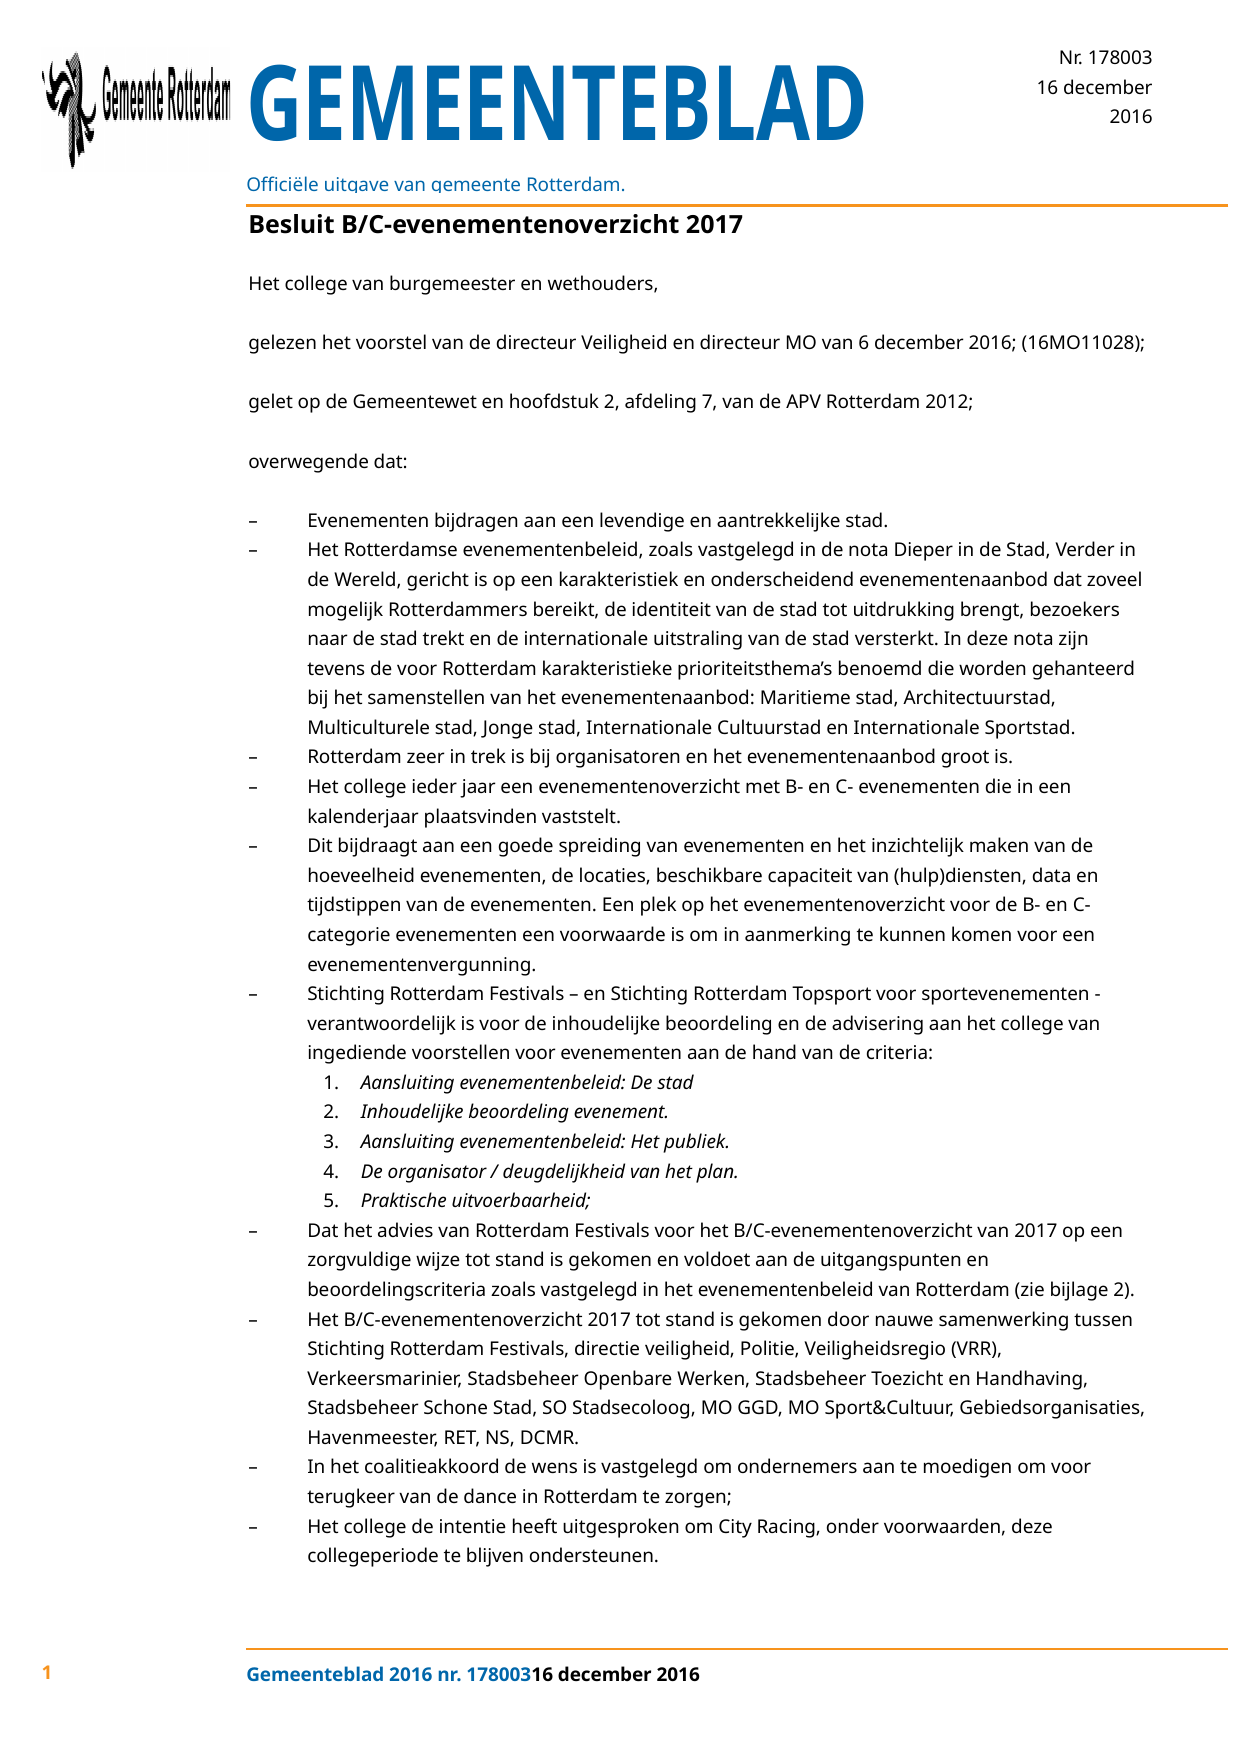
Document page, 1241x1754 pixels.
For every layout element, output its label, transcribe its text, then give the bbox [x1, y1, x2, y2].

list Het college ieder jaar een evenementenoverzicht met B- en C- evenementen die in een kalenderjaar plaatsvinden vaststelt. [248, 773, 1152, 828]
list Stichting Rotterdam Festivals – en Stichting Rotterdam Topsport voor sportevenementen - verantwoordelijk is voor de inhoudelijke beoordeling en de advisering aan het college van ingediende voorstellen voor evenementen aan de hand van de criteria: [248, 980, 1152, 1065]
list In het coalitieakkoord de wens is vastgelegd om ondernemers aan te moedigen om voor terugkeer van de dance in Rotterdam te zorgen; [248, 1454, 1152, 1509]
list Het Rotterdamse evenementenbeleid, zoals vastgelegd in de nota Dieper in de Stad, Verder in de Wereld, gericht is op een karakteristiek en onderscheidend evenementenaanbod dat zoveel mogelijk Rotterdammers bereikt, de identiteit van de stad tot uitdrukking brengt, bezoekers naar de stad trekt en de internationale uitstraling van de stad versterkt. In deze nota zijn tevens de voor Rotterdam karakteristieke prioriteitsthema’s benoemd die worden gehanteerd bij het samenstellen van het evenementenaanbod: Maritieme stad, Architectuurstad, Multiculturele stad, Jonge stad, Internationale Cultuurstad en Internationale Sportstad. [248, 537, 1152, 740]
list Praktische uitvoerbaarheid; [323, 1187, 1152, 1213]
text overwegende dat: [248, 448, 1152, 473]
list Aansluiting evenementenbeleid: De stad [323, 1069, 1152, 1095]
list Evenementen bijdragen aan een levendige en aantrekkelijke stad. [248, 507, 1152, 533]
list Dat het advies van Rotterdam Festivals voor het B/C-evenementenoverzicht van 2017 op een zorgvuldige wijze tot stand is gekomen en voldoet aan de uitgangspunten en beoordelingscriteria zoals vastgelegd in het evenementenbeleid van Rotterdam (zie bijlage 2). [248, 1217, 1152, 1302]
list Dit bijdraagt aan een goede spreiding van evenementen en het inzichtelijk maken van de hoeveelheid evenementen, de locaties, beschikbare capaciteit van (hulp)diensten, data en tijdstippen van de evenementen. Een plek op het evenementenoverzicht voor de B- en C- categorie evenementen een voorwaarde is om in aanmerking te kunnen komen voor een evenementenvergunning. [248, 832, 1152, 976]
text Besluit B/C-evenementenoverzicht 2017 [248, 207, 1152, 241]
text gelezen het voorstel van de directeur Veiligheid en directeur MO van 6 december 2016; (16MO11028); [248, 329, 1152, 355]
list Aansluiting evenementenbeleid: Het publiek. [323, 1128, 1152, 1154]
picture [41, 47, 231, 172]
text Het college van burgemeester en wethouders, [248, 270, 1152, 296]
text gelet op de Gemeentewet en hoofdstuk 2, afdeling 7, van de APV Rotterdam 2012; [248, 389, 1152, 414]
list Rotterdam zeer in trek is bij organisatoren en het evenementenaanbod groot is. [248, 744, 1152, 769]
list Het B/C-evenementenoverzicht 2017 tot stand is gekomen door nauwe samenwerking tussen Stichting Rotterdam Festivals, directie veiligheid, Politie, Veiligheidsregio (VRR), Verkeersmarinier, Stadsbeheer Openbare Werken, Stadsbeheer Toezicht en Handhaving, Stadsbeheer Schone Stad, SO Stadsecoloog, MO GGD, MO Sport&Cultuur, Gebiedsorganisaties, Havenmeester, RET, NS, DCMR. [248, 1306, 1152, 1450]
list Het college de intentie heeft uitgesproken om City Racing, onder voorwaarden, deze collegeperiode te blijven ondersteunen. [248, 1513, 1152, 1568]
list De organisator / deugdelijkheid van het plan. [323, 1158, 1152, 1183]
list Inhoudelijke beoordeling evenement. [323, 1099, 1152, 1124]
